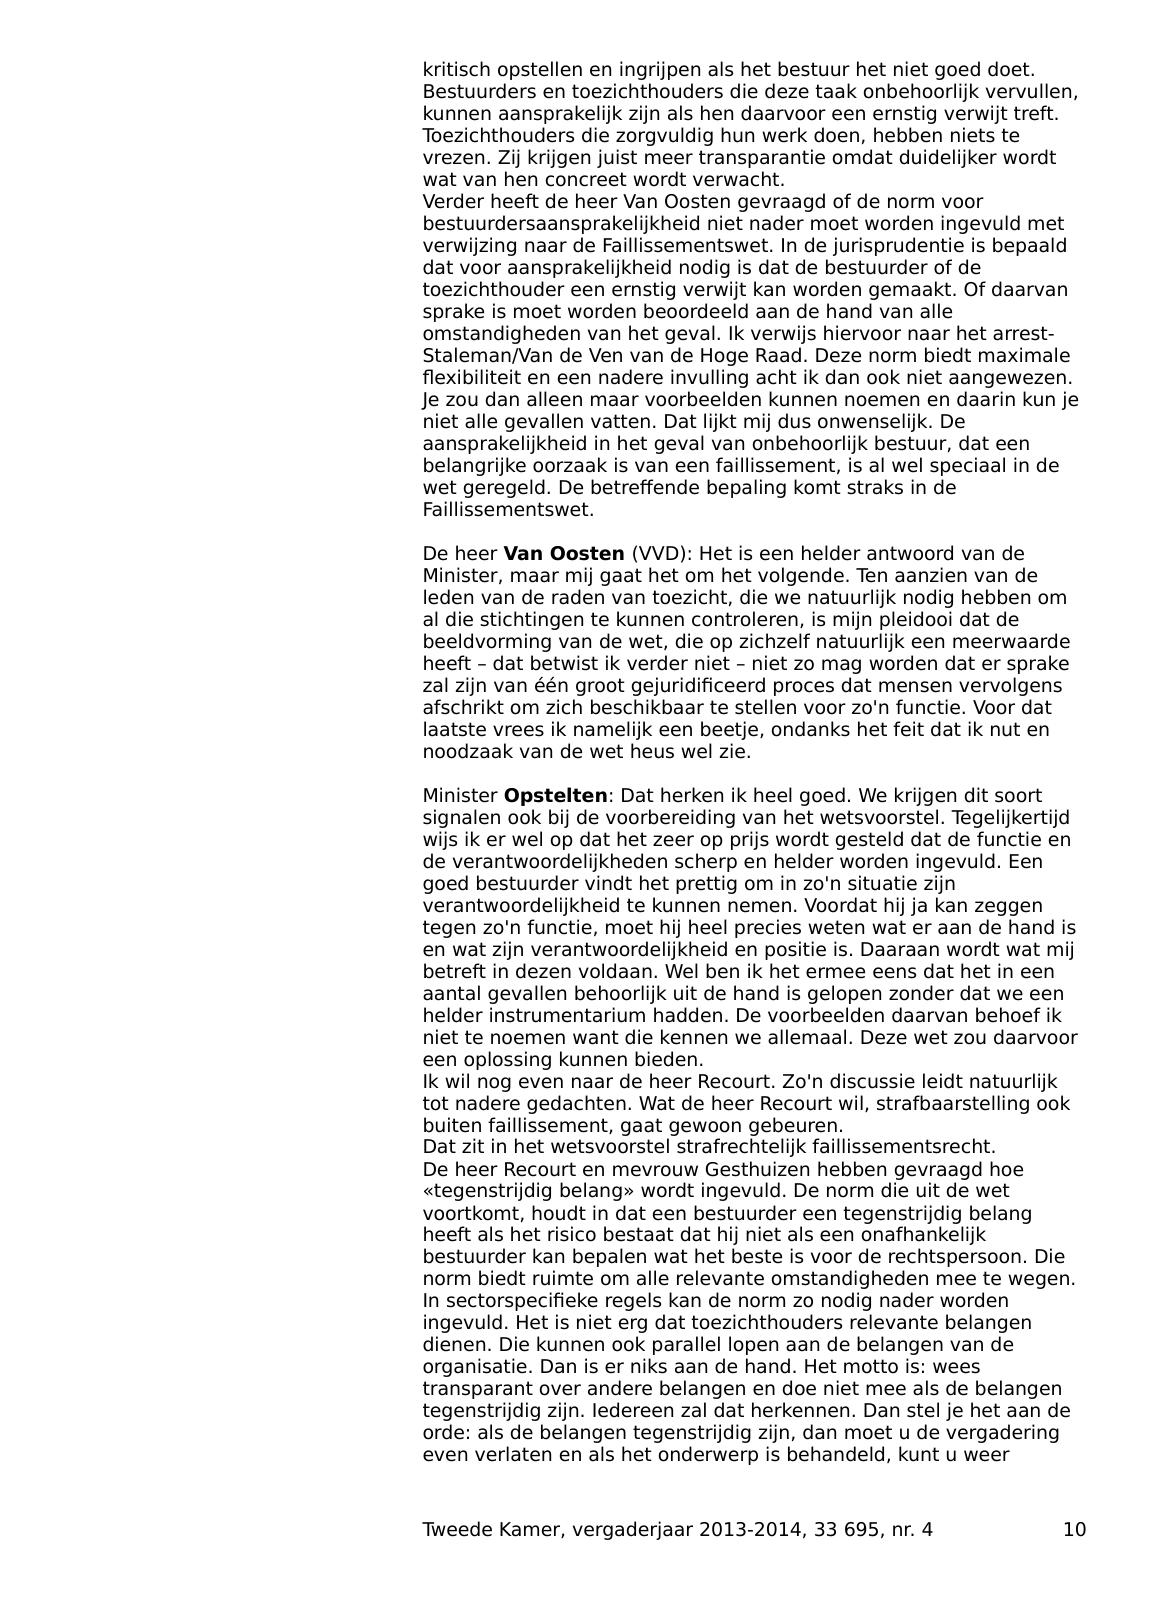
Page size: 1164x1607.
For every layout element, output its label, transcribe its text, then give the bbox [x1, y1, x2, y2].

text Minister Opstelten: Dat herken ik heel goed. We krijgen dit soort signalen ook bij de voorbereiding van het wetsvoorstel. Tegelijkertijd wijs ik er wel op dat het zeer op prijs wordt gesteld dat de functie en de verantwoordelijkheden scherp en helder worden ingevuld. Een goed bestuurder vindt het prettig om in zo'n situatie zijn verantwoordelijkheid te kunnen nemen. Voordat hij ja kan zeggen tegen zo'n functie, moet hij heel precies weten wat er aan de hand is en wat zijn verantwoordelijkheid en positie is. Daaraan wordt wat mij betreft in dezen voldaan. Wel ben ik het ermee eens dat het in een aantal gevallen behoorlijk uit de hand is gelopen zonder dat we een helder instrumentarium hadden. De voorbeelden daarvan behoef ik niet te noemen want die kennen we allemaal. Deze wet zou daarvoor een oplossing kunnen bieden. [422, 785, 1087, 1071]
text kritisch opstellen en ingrijpen als het bestuur het niet goed doet. Bestuurders en toezichthouders die deze taak onbehoorlijk vervullen, kunnen aansprakelijk zijn als hen daarvoor een ernstig verwijt treft. Toezichthouders die zorgvuldig hun werk doen, hebben niets te vrezen. Zij krijgen juist meer transparantie omdat duidelijker wordt wat van hen concreet wordt verwacht. [422, 59, 1087, 191]
text Dat zit in het wetsvoorstel strafrechtelijk faillissementsrecht. [422, 1136, 1087, 1158]
text Ik wil nog even naar de heer Recourt. Zo'n discussie leidt natuurlijk tot nadere gedachten. Wat de heer Recourt wil, strafbaarstelling ook buiten faillissement, gaat gewoon gebeuren. [422, 1071, 1087, 1136]
text De heer Van Oosten (VVD): Het is een helder antwoord van de Minister, maar mij gaat het om het volgende. Ten aanzien van de leden van de raden van toezicht, die we natuurlijk nodig hebben om al die stichtingen te kunnen controleren, is mijn pleidooi dat de beeldvorming van de wet, die op zichzelf natuurlijk een meerwaarde heeft – dat betwist ik verder niet – niet zo mag worden dat er sprake zal zijn van één groot gejuridificeerd proces dat mensen vervolgens afschrikt om zich beschikbaar te stellen voor zo'n functie. Voor dat laatste vrees ik namelijk een beetje, ondanks het feit dat ik nut en noodzaak van de wet heus wel zie. [422, 543, 1087, 763]
text Verder heeft de heer Van Oosten gevraagd of de norm voor bestuurdersaansprakelijkheid niet nader moet worden ingevuld met verwijzing naar de Faillissementswet. In de jurisprudentie is bepaald dat voor aansprakelijkheid nodig is dat de bestuurder of de toezichthouder een ernstig verwijt kan worden gemaakt. Of daarvan sprake is moet worden beoordeeld aan de hand van alle omstandigheden van het geval. Ik verwijs hiervoor naar het arrest-Staleman/Van de Ven van de Hoge Raad. Deze norm biedt maximale flexibiliteit en een nadere invulling acht ik dan ook niet aangewezen. Je zou dan alleen maar voorbeelden kunnen noemen en daarin kun je niet alle gevallen vatten. Dat lijkt mij dus onwenselijk. De aansprakelijkheid in het geval van onbehoorlijk bestuur, dat een belangrijke oorzaak is van een faillissement, is al wel speciaal in de wet geregeld. De betreffende bepaling komt straks in de Faillissementswet. [422, 191, 1087, 521]
text De heer Recourt en mevrouw Gesthuizen hebben gevraagd hoe «tegenstrijdig belang» wordt ingevuld. De norm die uit de wet voortkomt, houdt in dat een bestuurder een tegenstrijdig belang heeft als het risico bestaat dat hij niet als een onafhankelijk bestuurder kan bepalen wat het beste is voor de rechtspersoon. Die norm biedt ruimte om alle relevante omstandigheden mee te wegen. In sectorspecifieke regels kan de norm zo nodig nader worden ingevuld. Het is niet erg dat toezichthouders relevante belangen dienen. Die kunnen ook parallel lopen aan de belangen van de organisatie. Dan is er niks aan de hand. Het motto is: wees transparant over andere belangen en doe niet mee als de belangen tegenstrijdig zijn. Iedereen zal dat herkennen. Dan stel je het aan de orde: als de belangen tegenstrijdig zijn, dan moet u de vergadering even verlaten en als het onderwerp is behandeld, kunt u weer [422, 1158, 1087, 1466]
